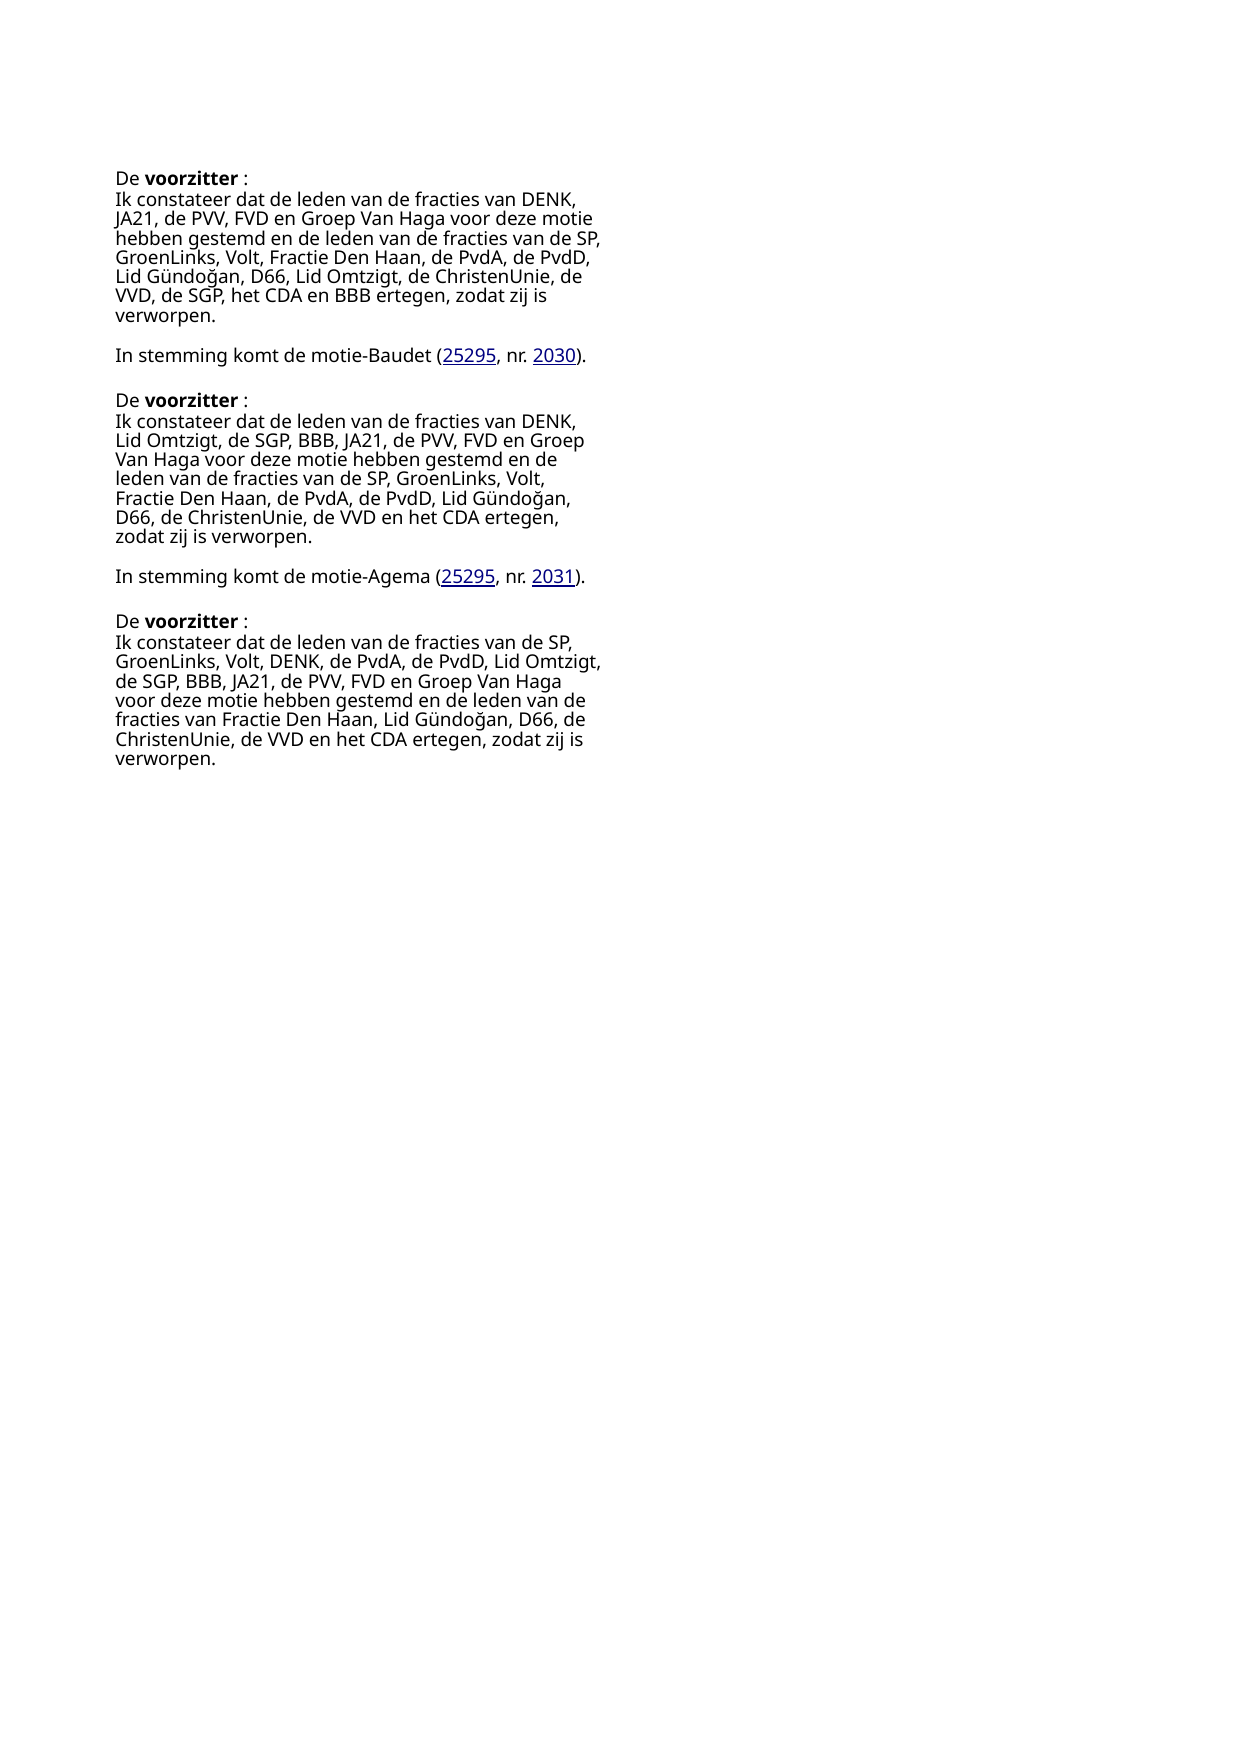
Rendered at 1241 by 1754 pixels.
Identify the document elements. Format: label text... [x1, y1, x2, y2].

text In stemming komt de motie-Agema (25295, nr. 2031). [115, 568, 605, 588]
text De voorzitter : [115, 608, 605, 634]
text Ik constateer dat de leden van de fracties van de SP, GroenLinks, Volt, DENK, de PvdA, de PvdD, Lid Omtzigt, de SGP, BBB, JA21, de PVV, FVD en Groep Van Haga voor deze motie hebben gestemd en de leden van de fracties van Fractie Den Haan, Lid Gündoğan, D66, de ChristenUnie, de VVD en het CDA ertegen, zodat zij is verworpen. [115, 634, 605, 769]
text Ik constateer dat de leden van de fracties van DENK, JA21, de PVV, FVD en Groep Van Haga voor deze motie hebben gestemd en de leden van de fracties van de SP, GroenLinks, Volt, Fractie Den Haan, de PvdA, de PvdD, Lid Gündoğan, D66, Lid Omtzigt, de ChristenUnie, de VVD, de SGP, het CDA en BBB ertegen, zodat zij is verworpen. [115, 191, 605, 326]
text De voorzitter : [115, 165, 605, 191]
text In stemming komt de motie-Baudet (25295, nr. 2030). [115, 347, 605, 366]
text De voorzitter : [115, 387, 605, 413]
text Ik constateer dat de leden van de fracties van DENK, Lid Omtzigt, de SGP, BBB, JA21, de PVV, FVD en Groep Van Haga voor deze motie hebben gestemd en de leden van de fracties van de SP, GroenLinks, Volt, Fractie Den Haan, de PvdA, de PvdD, Lid Gündoğan, D66, de ChristenUnie, de VVD en het CDA ertegen, zodat zij is verworpen. [115, 413, 605, 547]
